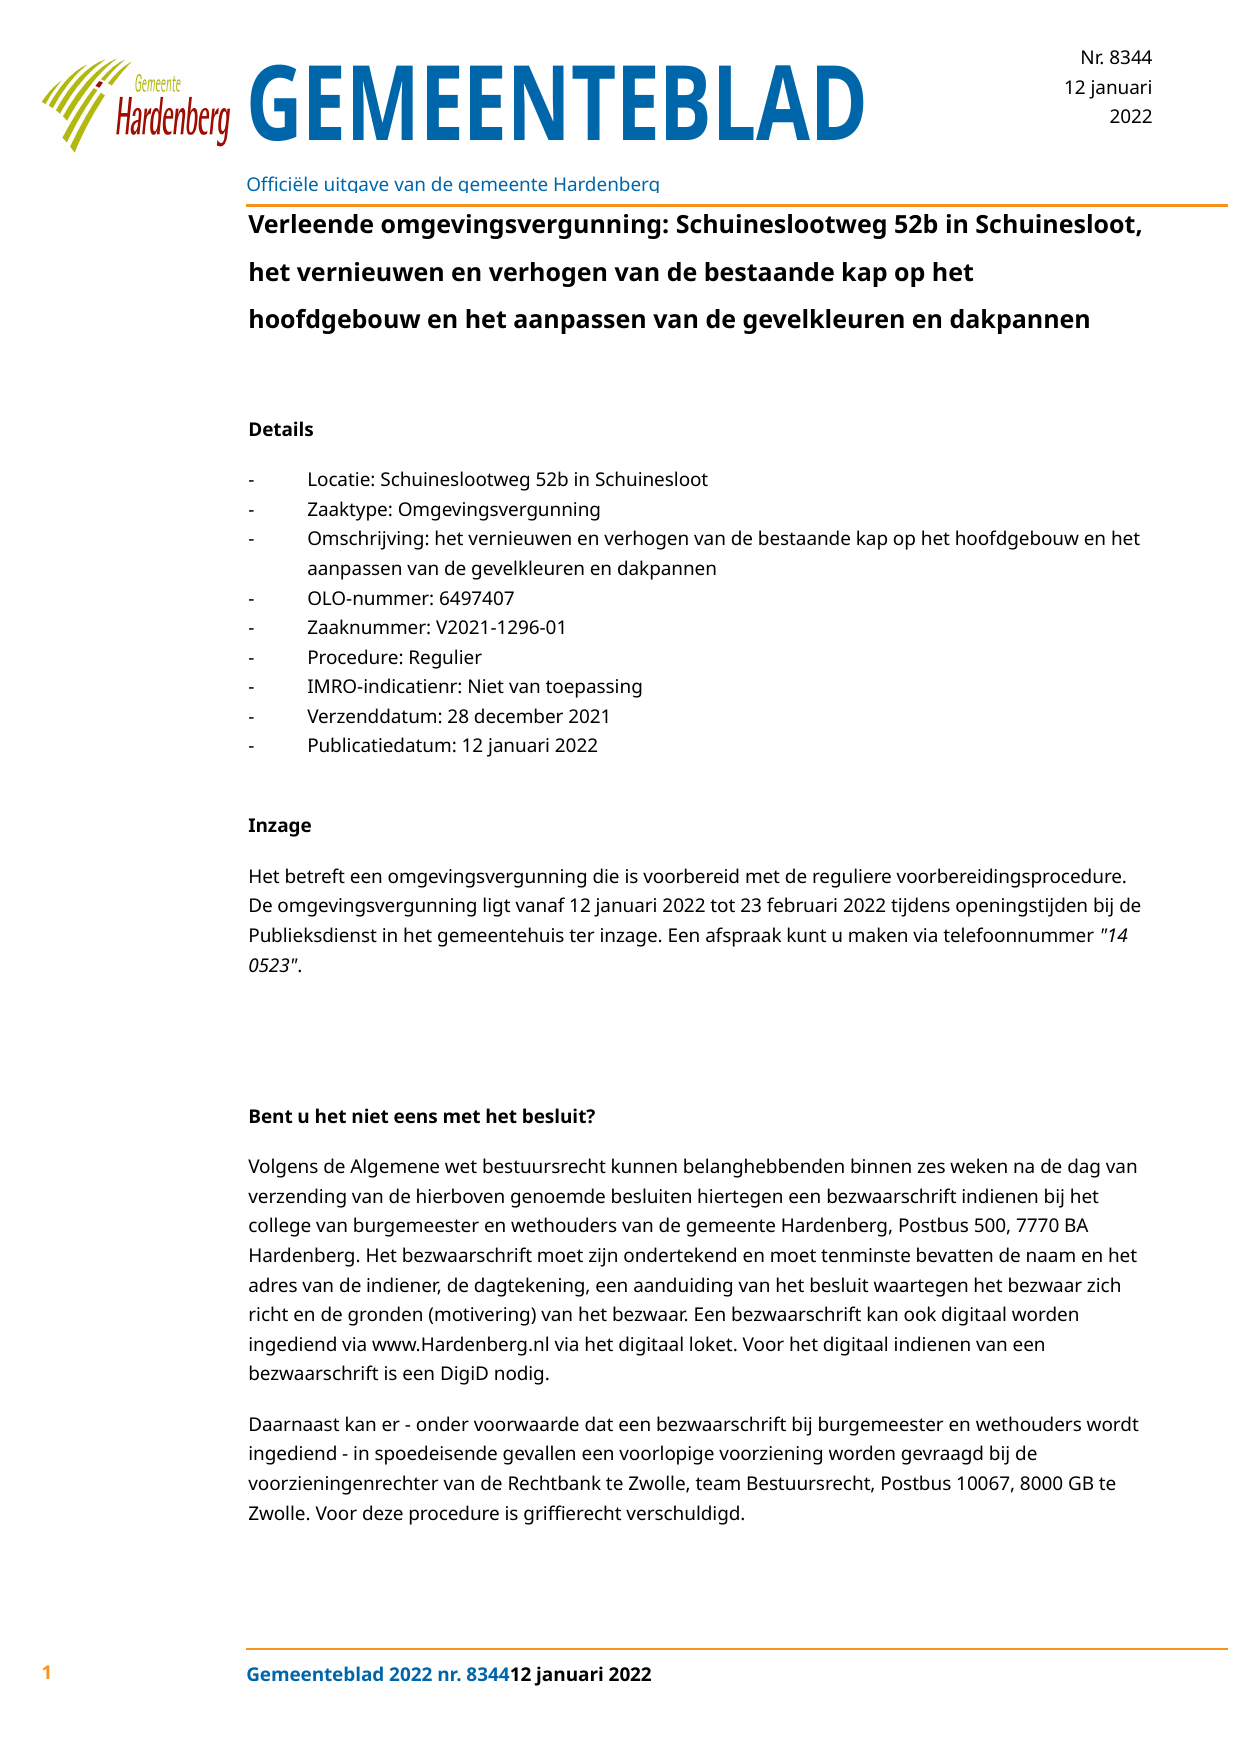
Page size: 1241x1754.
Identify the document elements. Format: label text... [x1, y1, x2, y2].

text Details [248, 416, 1152, 442]
picture [41, 47, 231, 172]
list OLO-nummer: 6497407 [248, 585, 1152, 610]
list Verzenddatum: 28 december 2021 [248, 703, 1152, 729]
text Het betreft een omgevingsvergunning die is voorbereid met de reguliere voorbereidingsprocedure. De omgevingsvergunning ligt vanaf 12 januari 2022 tot 23 februari 2022 tijdens openingstijden bij de Publieksdienst in het gemeentehuis ter inzage. Een afspraak kunt u maken via telefoonnummer "14 0523". [248, 863, 1152, 977]
text Volgens de Algemene wet bestuursrecht kunnen belanghebbenden binnen zes weken na de dag van verzending van de hierboven genoemde besluiten hiertegen een bezwaarschrift indienen bij het college van burgemeester en wethouders van de gemeente Hardenberg, Postbus 500, 7770 BA Hardenberg. Het bezwaarschrift moet zijn ondertekend en moet tenminste bevatten de naam en het adres van de indiener, de dagtekening, een aanduiding van het besluit waartegen het bezwaar zich richt en de gronden (motivering) van het bezwaar. Een bezwaarschrift kan ook digitaal worden ingediend via www.Hardenberg.nl via het digitaal loket. Voor het digitaal indienen van een bezwaarschrift is een DigiD nodig. [248, 1153, 1152, 1386]
text Inzage [248, 813, 1152, 838]
text Verleende omgevingsvergunning: Schuineslootweg 52b in Schuinesloot, het vernieuwen en verhogen van de bestaande kap op het hoofdgebouw en het aanpassen van de gevelkleuren en dakpannen [248, 207, 1152, 336]
list Procedure: Regulier [248, 644, 1152, 669]
text Bent u het niet eens met het besluit? [248, 1103, 1152, 1129]
list IMRO-indicatienr: Niet van toepassing [248, 673, 1152, 699]
text Daarnaast kan er - onder voorwaarde dat een bezwaarschrift bij burgemeester en wethouders wordt ingediend - in spoedeisende gevallen een voorlopige voorziening worden gevraagd bij de voorzieningenrechter van de Rechtbank te Zwolle, team Bestuursrecht, Postbus 10067, 8000 GB te Zwolle. Voor deze procedure is griffierecht verschuldigd. [248, 1411, 1152, 1525]
list Locatie: Schuineslootweg 52b in Schuinesloot [248, 466, 1152, 492]
list Zaaktype: Omgevingsvergunning [248, 496, 1152, 522]
list Omschrijving: het vernieuwen en verhogen van de bestaande kap op het hoofdgebouw en het aanpassen van de gevelkleuren en dakpannen [248, 526, 1152, 581]
list Publicatiedatum: 12 januari 2022 [248, 733, 1152, 758]
list Zaaknummer: V2021-1296-01 [248, 614, 1152, 640]
